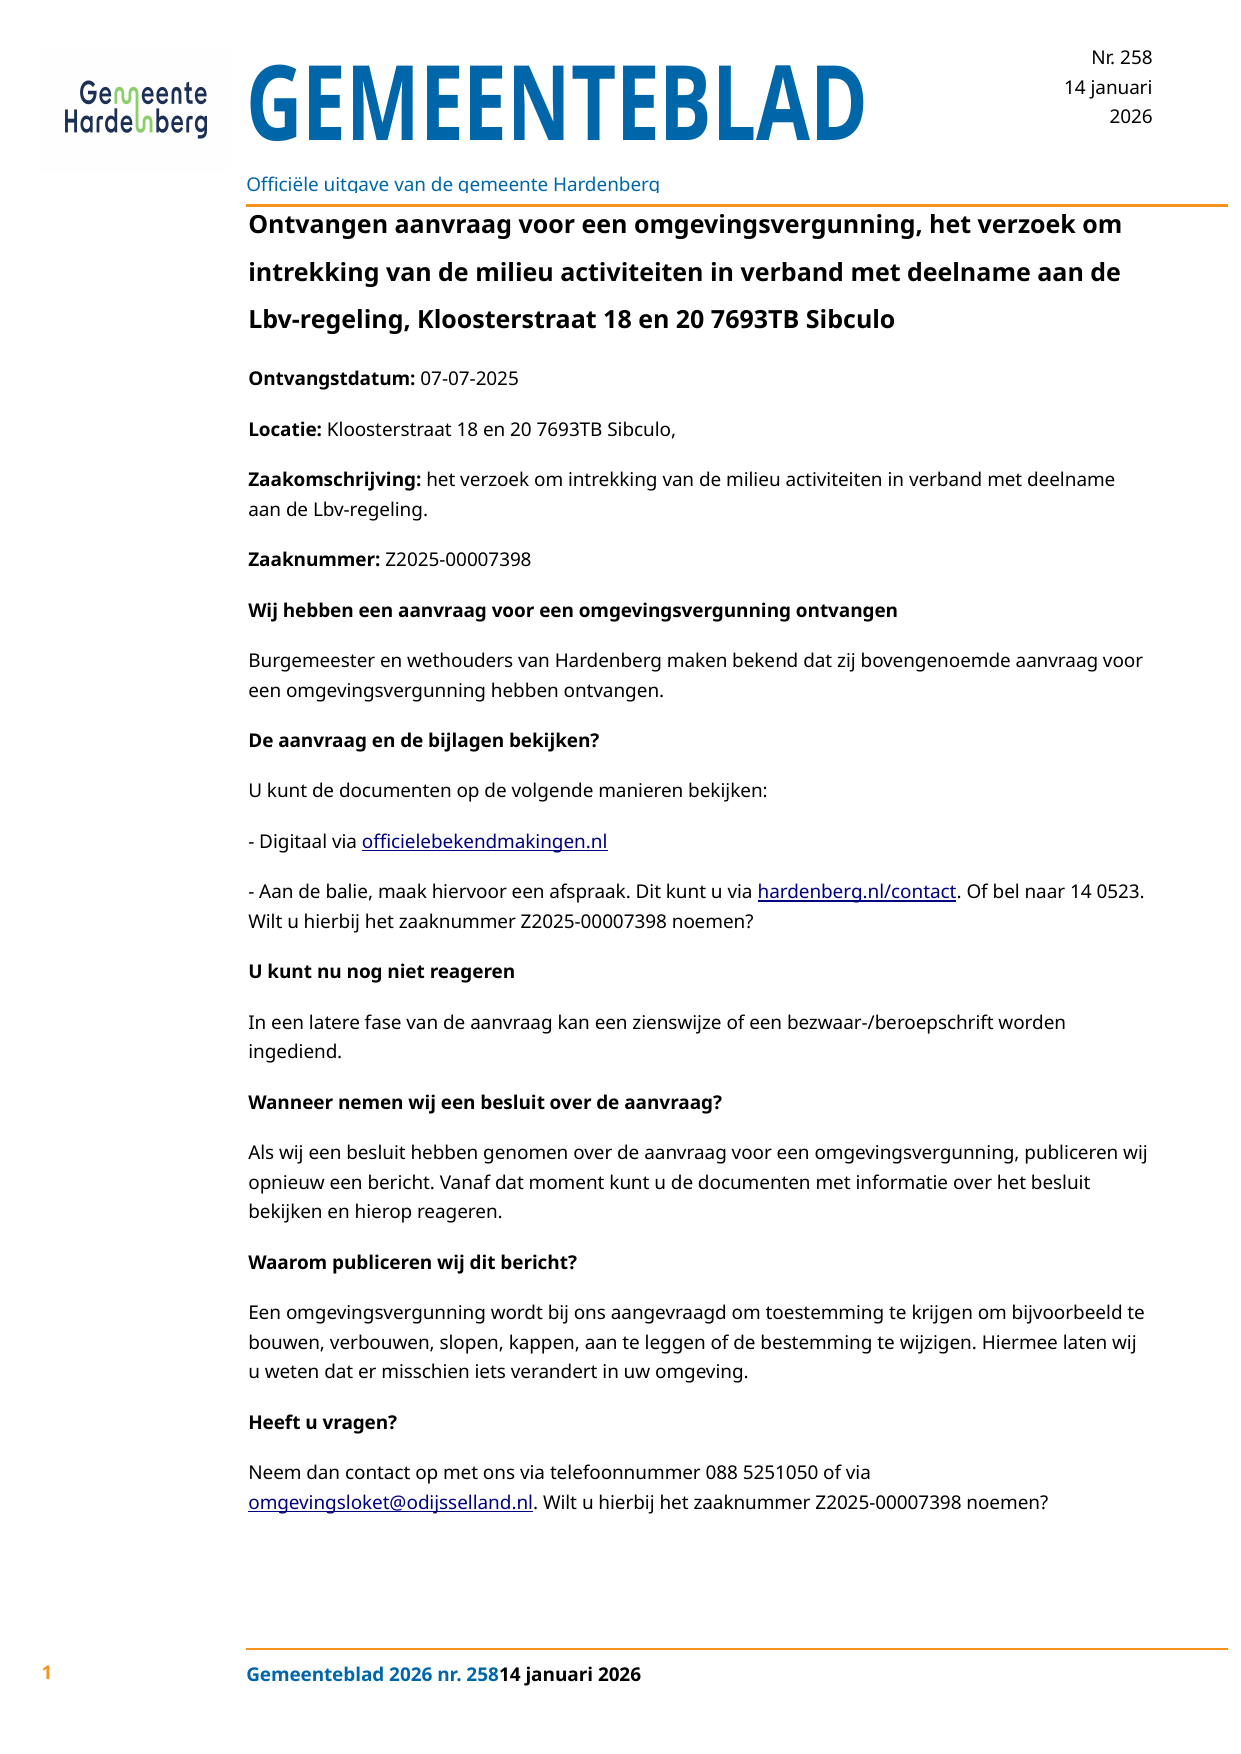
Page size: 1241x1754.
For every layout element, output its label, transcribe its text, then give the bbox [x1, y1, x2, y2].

text Heeft u vragen? [248, 1409, 1152, 1434]
picture [41, 47, 231, 172]
text Ontvangstdatum: 07-07-2025 [248, 366, 1152, 391]
text U kunt nu nog niet reageren [248, 958, 1152, 984]
text Zaaknummer: Z2025-00007398 [248, 546, 1152, 572]
text De aanvraag en de bijlagen bekijken? [248, 727, 1152, 753]
text Als wij een besluit hebben genomen over de aanvraag voor een omgevingsvergunning, publiceren wij opnieuw een bericht. Vanaf dat moment kunt u de documenten met informatie over het besluit bekijken en hierop reageren. [248, 1139, 1152, 1224]
text Waarom publiceren wij dit bericht? [248, 1249, 1152, 1274]
text U kunt de documenten op de volgende manieren bekijken: [248, 778, 1152, 803]
text Wanneer nemen wij een besluit over de aanvraag? [248, 1089, 1152, 1114]
text Ontvangen aanvraag voor een omgevingsvergunning, het verzoek om intrekking van de milieu activiteiten in verband met deelname aan de Lbv-regeling, Kloosterstraat 18 en 20 7693TB Sibculo [248, 207, 1152, 336]
text - Digitaal via officielebekendmakingen.nl [248, 828, 1152, 854]
text Zaakomschrijving: het verzoek om intrekking van de milieu activiteiten in verband met deelname aan de Lbv-regeling. [248, 466, 1152, 522]
text Neem dan contact op met ons via telefoonnummer 088 5251050 of via omgevingsloket@odijsselland.nl. Wilt u hierbij het zaaknummer Z2025-00007398 noemen? [248, 1459, 1152, 1514]
text In een latere fase van de aanvraag kan een zienswijze of een bezwaar-/beroepschrift worden ingediend. [248, 1009, 1152, 1064]
text Wij hebben een aanvraag voor een omgevingsvergunning ontvangen [248, 597, 1152, 622]
text - Aan de balie, maak hiervoor een afspraak. Dit kunt u via hardenberg.nl/contact. Of bel naar 14 0523. Wilt u hierbij het zaaknummer Z2025-00007398 noemen? [248, 878, 1152, 934]
text Locatie: Kloosterstraat 18 en 20 7693TB Sibculo, [248, 416, 1152, 442]
text Een omgevingsvergunning wordt bij ons aangevraagd om toestemming te krijgen om bijvoorbeeld te bouwen, verbouwen, slopen, kappen, aan te leggen of de bestemming te wijzigen. Hiermee laten wij u weten dat er misschien iets verandert in uw omgeving. [248, 1299, 1152, 1384]
text Burgemeester en wethouders van Hardenberg maken bekend dat zij bovengenoemde aanvraag voor een omgevingsvergunning hebben ontvangen. [248, 647, 1152, 702]
